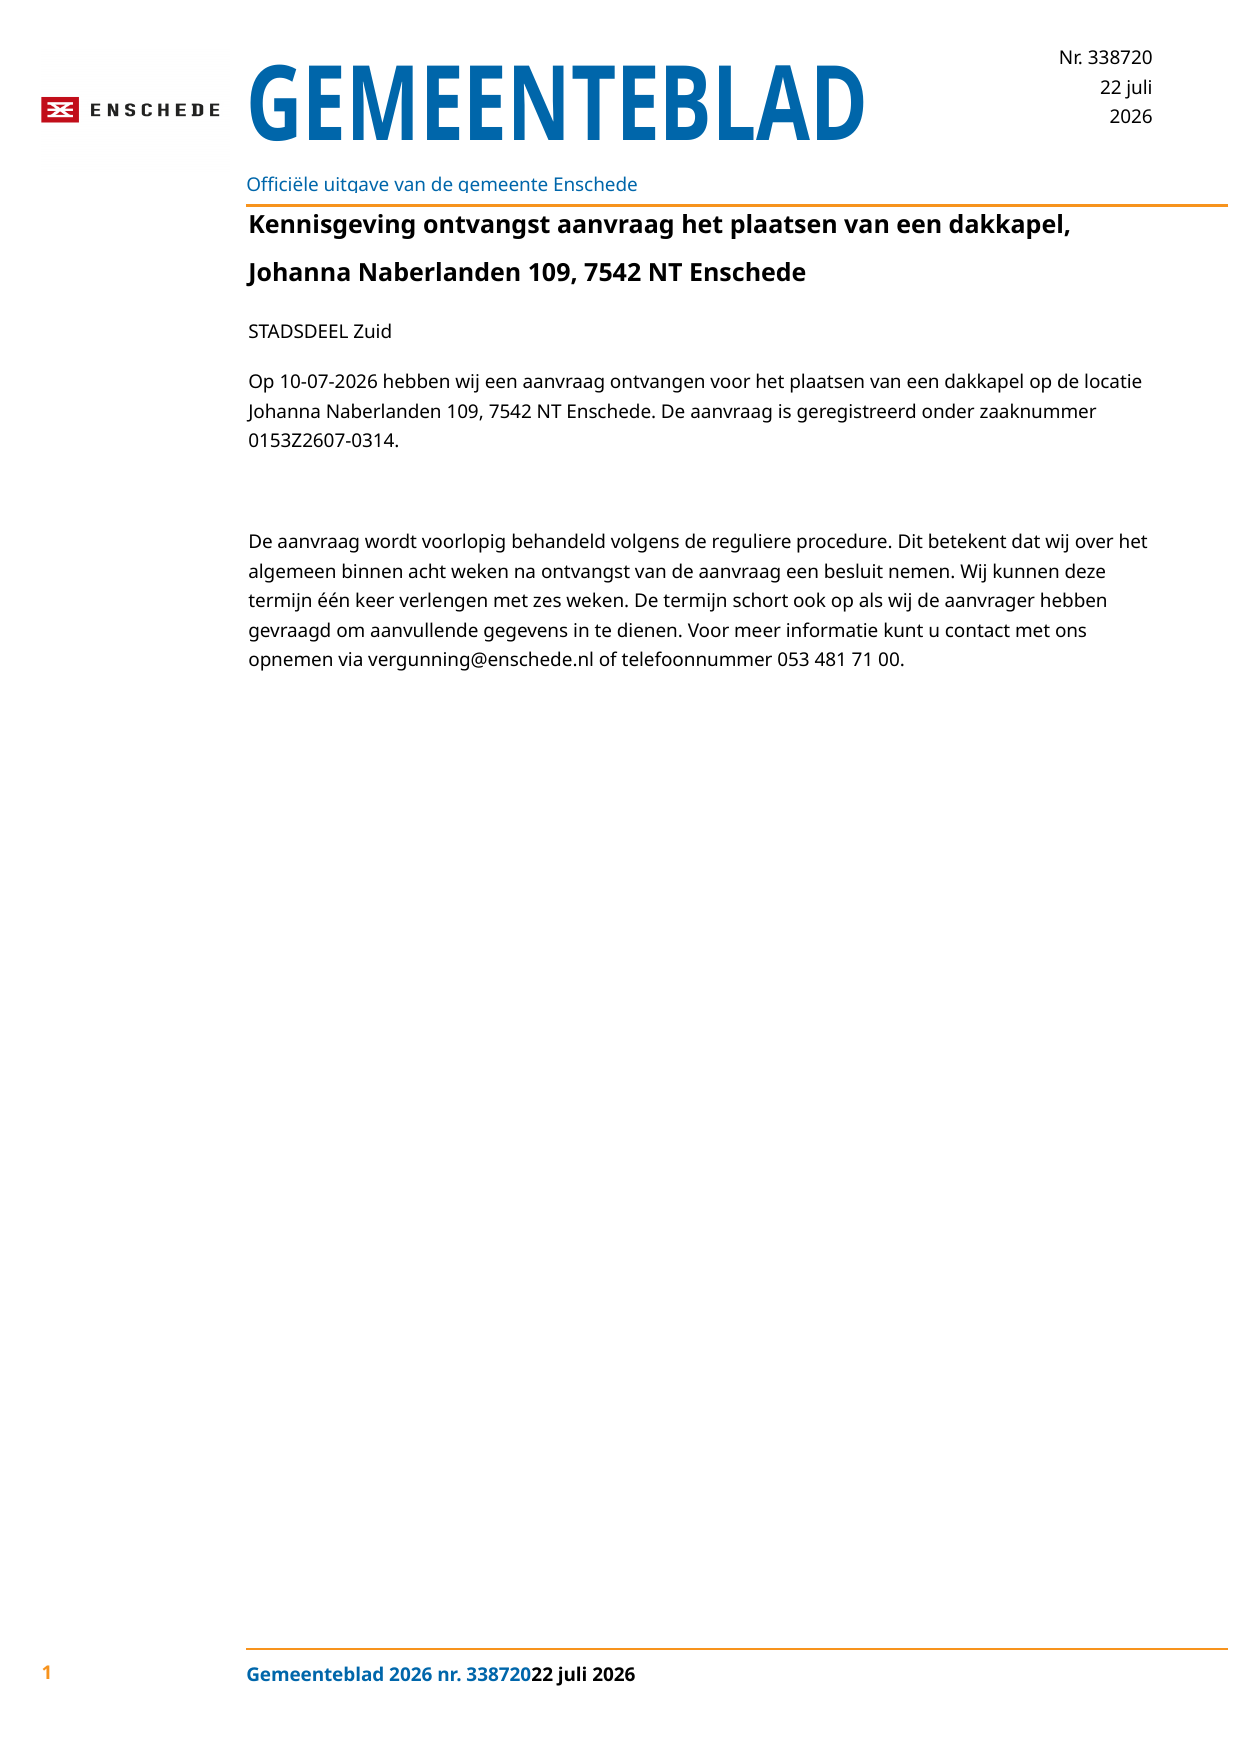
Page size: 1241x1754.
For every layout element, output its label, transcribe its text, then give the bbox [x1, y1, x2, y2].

picture [41, 47, 231, 172]
text De aanvraag wordt voorlopig behandeld volgens de reguliere procedure. Dit betekent dat wij over het algemeen binnen acht weken na ontvangst van de aanvraag een besluit nemen. Wij kunnen deze termijn één keer verlengen met zes weken. De termijn schort ook op als wij de aanvrager hebben gevraagd om aanvullende gegevens in te dienen. Voor meer informatie kunt u contact met ons opnemen via vergunning@enschede.nl of telefoonnummer 053 481 71 00. [248, 528, 1152, 672]
text Op 10-07-2026 hebben wij een aanvraag ontvangen voor het plaatsen van een dakkapel op de locatie Johanna Naberlanden 109, 7542 NT Enschede. De aanvraag is geregistreerd onder zaaknummer 0153Z2607-0314. [248, 368, 1152, 453]
text Kennisgeving ontvangst aanvraag het plaatsen van een dakkapel, Johanna Naberlanden 109, 7542 NT Enschede [248, 207, 1152, 288]
text STADSDEEL Zuid [248, 318, 1152, 344]
